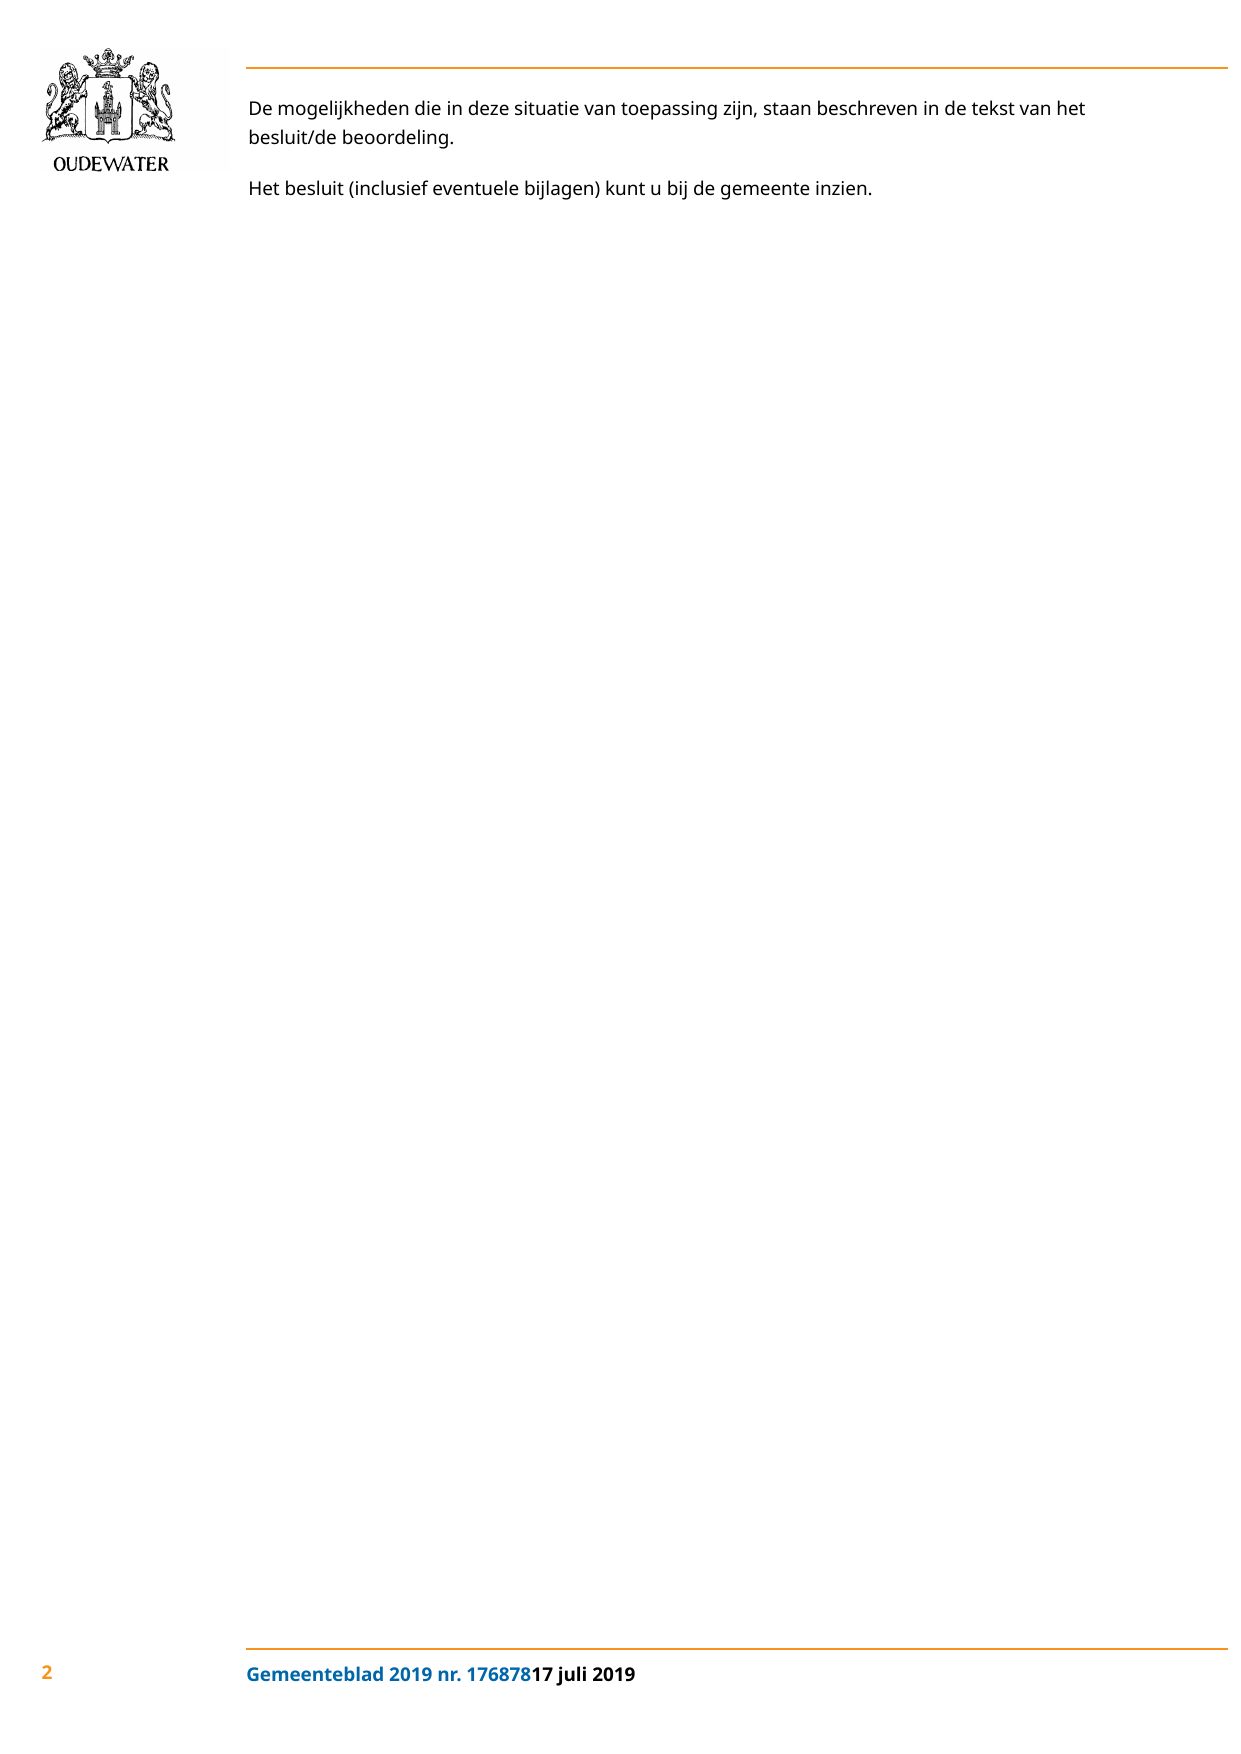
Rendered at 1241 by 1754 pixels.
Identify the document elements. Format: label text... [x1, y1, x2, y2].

text De mogelijkheden die in deze situatie van toepassing zijn, staan beschreven in de tekst van het besluit/de beoordeling. [248, 95, 1152, 150]
text Het besluit (inclusief eventuele bijlagen) kunt u bij de gemeente inzien. [248, 175, 1152, 201]
picture [41, 47, 231, 172]
